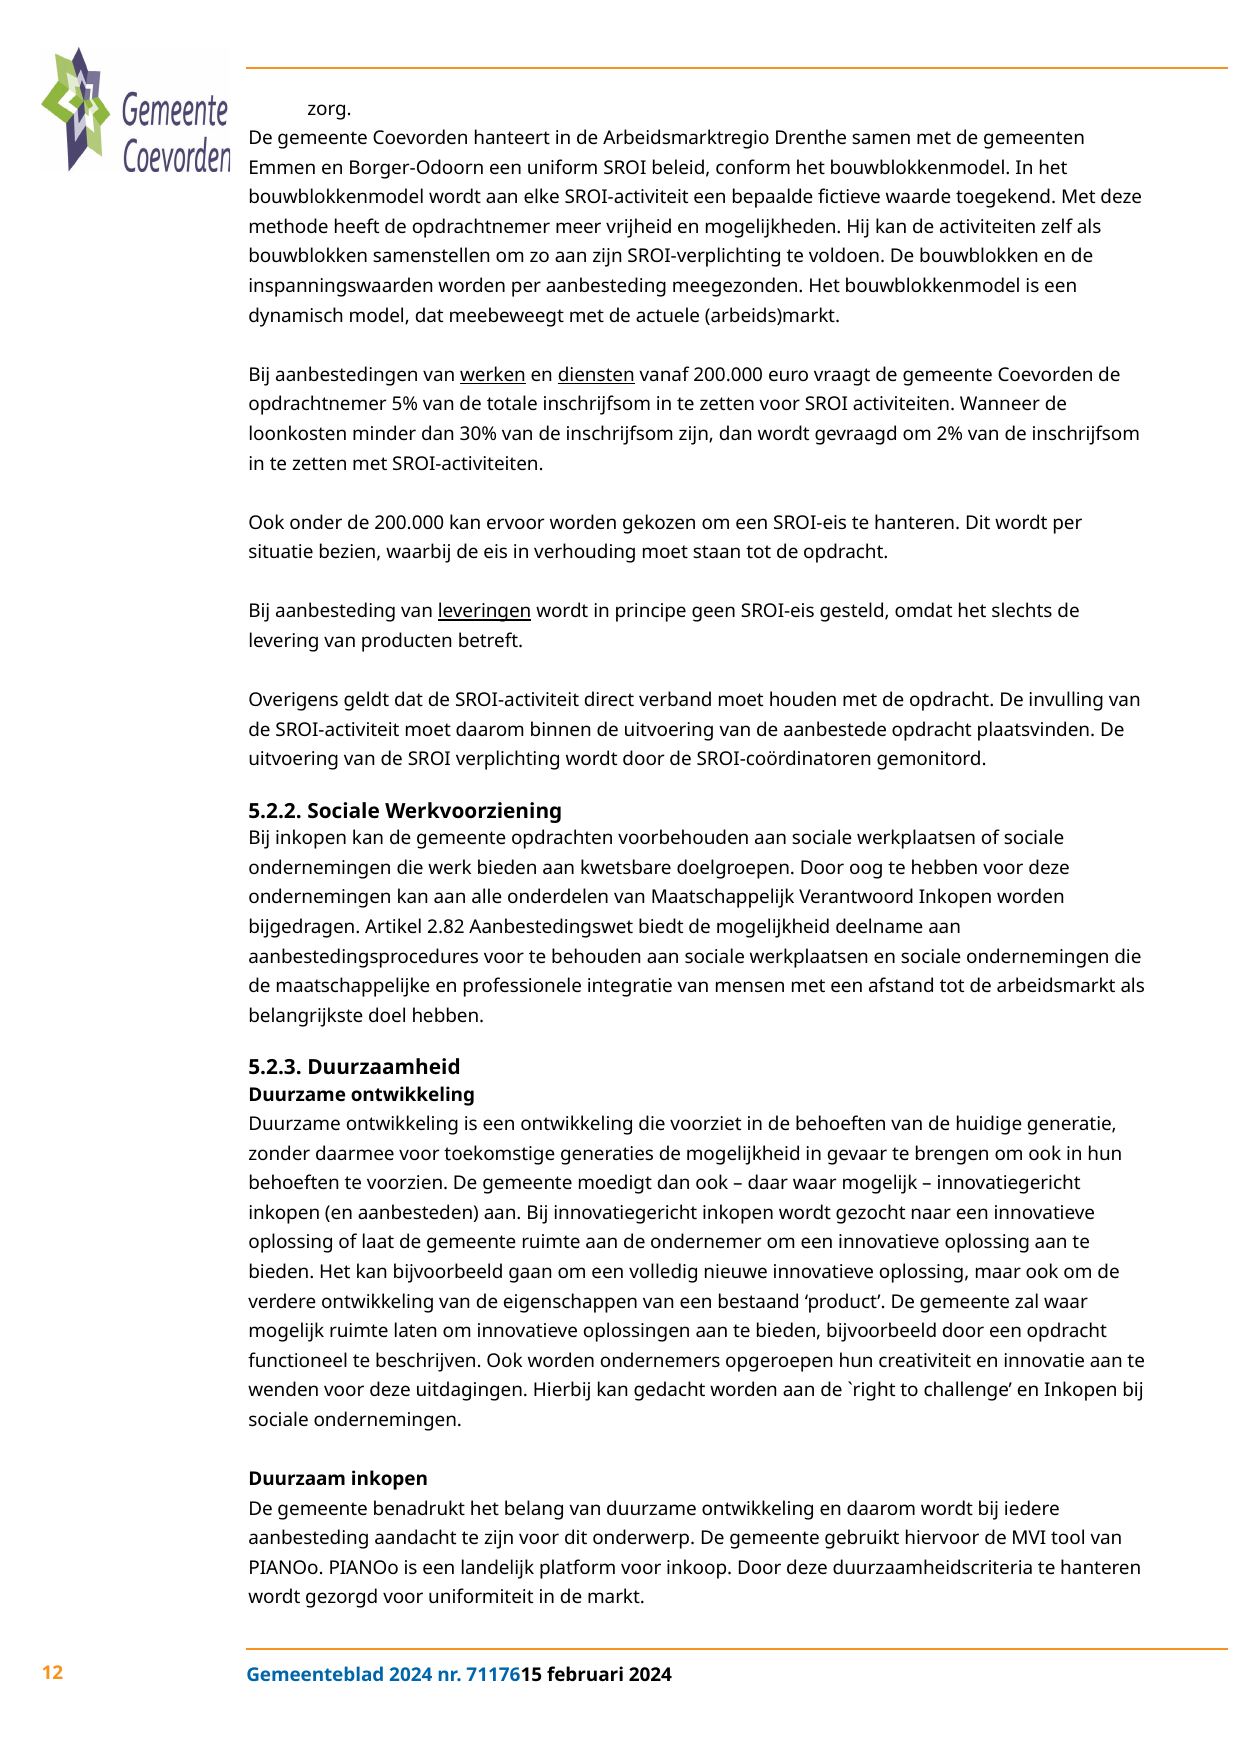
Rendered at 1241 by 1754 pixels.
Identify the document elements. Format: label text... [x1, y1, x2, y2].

text Bij aanbesteding van leveringen wordt in principe geen SROI-eis gesteld, omdat het slechts de levering van producten betreft. [248, 598, 1152, 653]
text De gemeente benadrukt het belang van duurzame ontwikkeling en daarom wordt bij iedere aanbesteding aandacht te zijn voor dit onderwerp. De gemeente gebruikt hiervoor de MVI tool van PIANOo. PIANOo is een landelijk platform voor inkoop. Door deze duurzaamheidscriteria te hanteren wordt gezorgd voor uniformiteit in de markt. [248, 1495, 1152, 1609]
picture [41, 47, 231, 172]
text Duurzame ontwikkeling [248, 1081, 1152, 1107]
text De gemeente Coevorden hanteert in de Arbeidsmarktregio Drenthe samen met de gemeenten Emmen en Borger-Odoorn een uniform SROI beleid, conform het bouwblokkenmodel. In het bouwblokkenmodel wordt aan elke SROI-activiteit een bepaalde fictieve waarde toegekend. Met deze methode heeft de opdrachtnemer meer vrijheid en mogelijkheden. Hij kan de activiteiten zelf als bouwblokken samenstellen om zo aan zijn SROI-verplichting te voldoen. De bouwblokken en de inspanningswaarden worden per aanbesteding meegezonden. Het bouwblokkenmodel is een dynamisch model, dat meebeweegt met de actuele (arbeids)markt. [248, 124, 1152, 328]
list zorg. [248, 95, 1152, 121]
text Duurzame ontwikkeling is een ontwikkeling die voorziet in de behoeften van de huidige generatie, zonder daarmee voor toekomstige generaties de mogelijkheid in gevaar te brengen om ook in hun behoeften te voorzien. De gemeente moedigt dan ook – daar waar mogelijk – innovatiegericht inkopen (en aanbesteden) aan. Bij innovatiegericht inkopen wordt gezocht naar een innovatieve oplossing of laat de gemeente ruimte aan de ondernemer om een innovatieve oplossing aan te bieden. Het kan bijvoorbeeld gaan om een volledig nieuwe innovatieve oplossing, maar ook om de verdere ontwikkeling van de eigenschappen van een bestaand ‘product’. De gemeente zal waar mogelijk ruimte laten om innovatieve oplossingen aan te bieden, bijvoorbeeld door een opdracht functioneel te beschrijven. Ook worden ondernemers opgeroepen hun creativiteit en innovatie aan te wenden voor deze uitdagingen. Hierbij kan gedacht worden aan de `right to challenge’ en Inkopen bij sociale ondernemingen. [248, 1110, 1152, 1432]
text Bij inkopen kan de gemeente opdrachten voorbehouden aan sociale werkplaatsen of sociale ondernemingen die werk bieden aan kwetsbare doelgroepen. Door oog te hebben voor deze ondernemingen kan aan alle onderdelen van Maatschappelijk Verantwoord Inkopen worden bijgedragen. Artikel 2.82 Aanbestedingswet biedt de mogelijkheid deelname aan aanbestedingsprocedures voor te behouden aan sociale werkplaatsen en sociale ondernemingen die de maatschappelijke en professionele integratie van mensen met een afstand tot de arbeidsmarkt als belangrijkste doel hebben. [248, 824, 1152, 1028]
text Duurzaam inkopen [248, 1465, 1152, 1491]
text Bij aanbestedingen van werken en diensten vanaf 200.000 euro vraagt de gemeente Coevorden de opdrachtnemer 5% van de totale inschrijfsom in te zetten voor SROI activiteiten. Wanneer de loonkosten minder dan 30% van de inschrijfsom zijn, dan wordt gevraagd om 2% van de inschrijfsom in te zetten met SROI-activiteiten. [248, 361, 1152, 476]
text 5.2.3. Duurzaamheid [248, 1052, 1152, 1081]
text Overigens geldt dat de SROI-activiteit direct verband moet houden met de opdracht. De invulling van de SROI-activiteit moet daarom binnen de uitvoering van de aanbestede opdracht plaatsvinden. De uitvoering van de SROI verplichting wordt door de SROI-coördinatoren gemonitord. [248, 686, 1152, 771]
text 5.2.2. Sociale Werkvoorziening [248, 796, 1152, 824]
text Ook onder de 200.000 kan ervoor worden gekozen om een SROI-eis te hanteren. Dit wordt per situatie bezien, waarbij de eis in verhouding moet staan tot de opdracht. [248, 509, 1152, 564]
